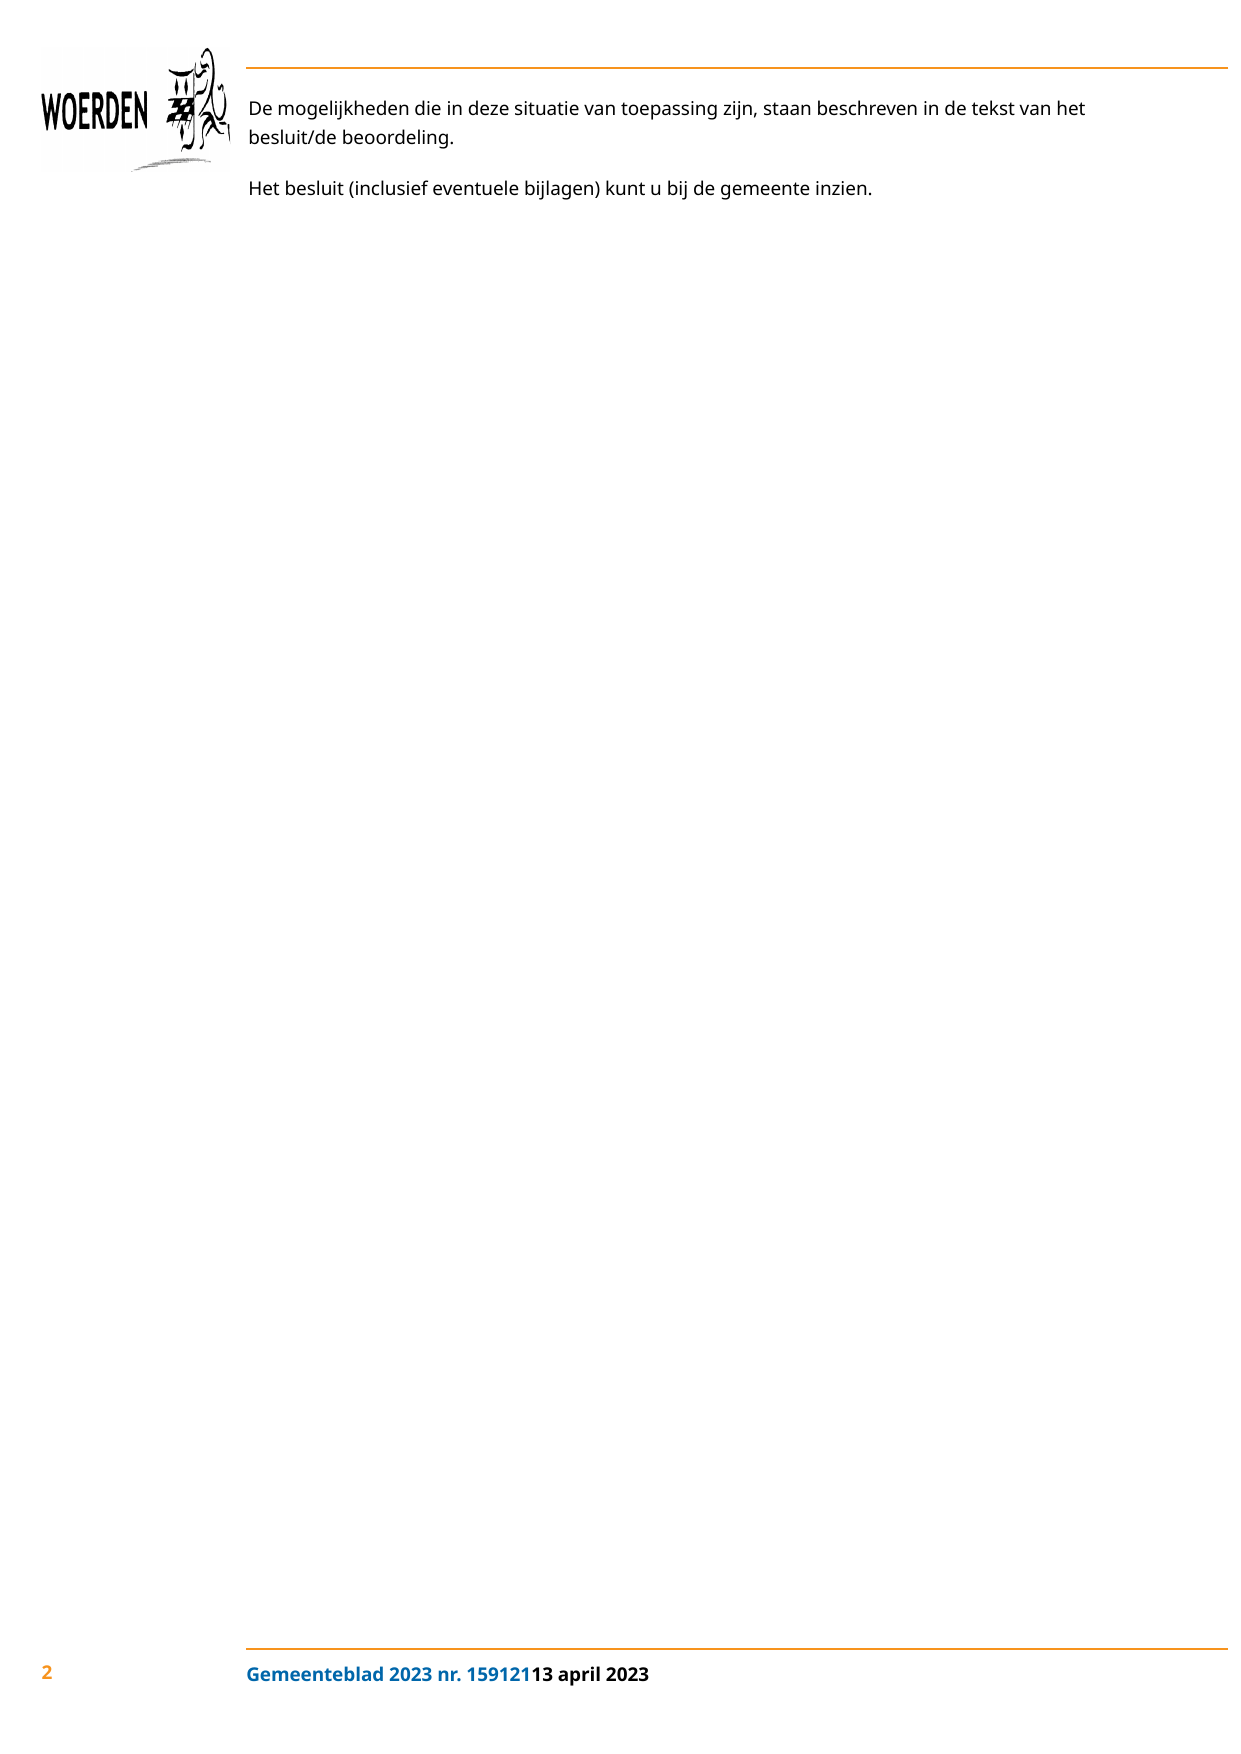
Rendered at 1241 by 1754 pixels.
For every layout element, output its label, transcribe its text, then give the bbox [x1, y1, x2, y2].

text Het besluit (inclusief eventuele bijlagen) kunt u bij de gemeente inzien. [248, 175, 1152, 201]
text De mogelijkheden die in deze situatie van toepassing zijn, staan beschreven in de tekst van het besluit/de beoordeling. [248, 95, 1152, 150]
picture [41, 47, 231, 172]
